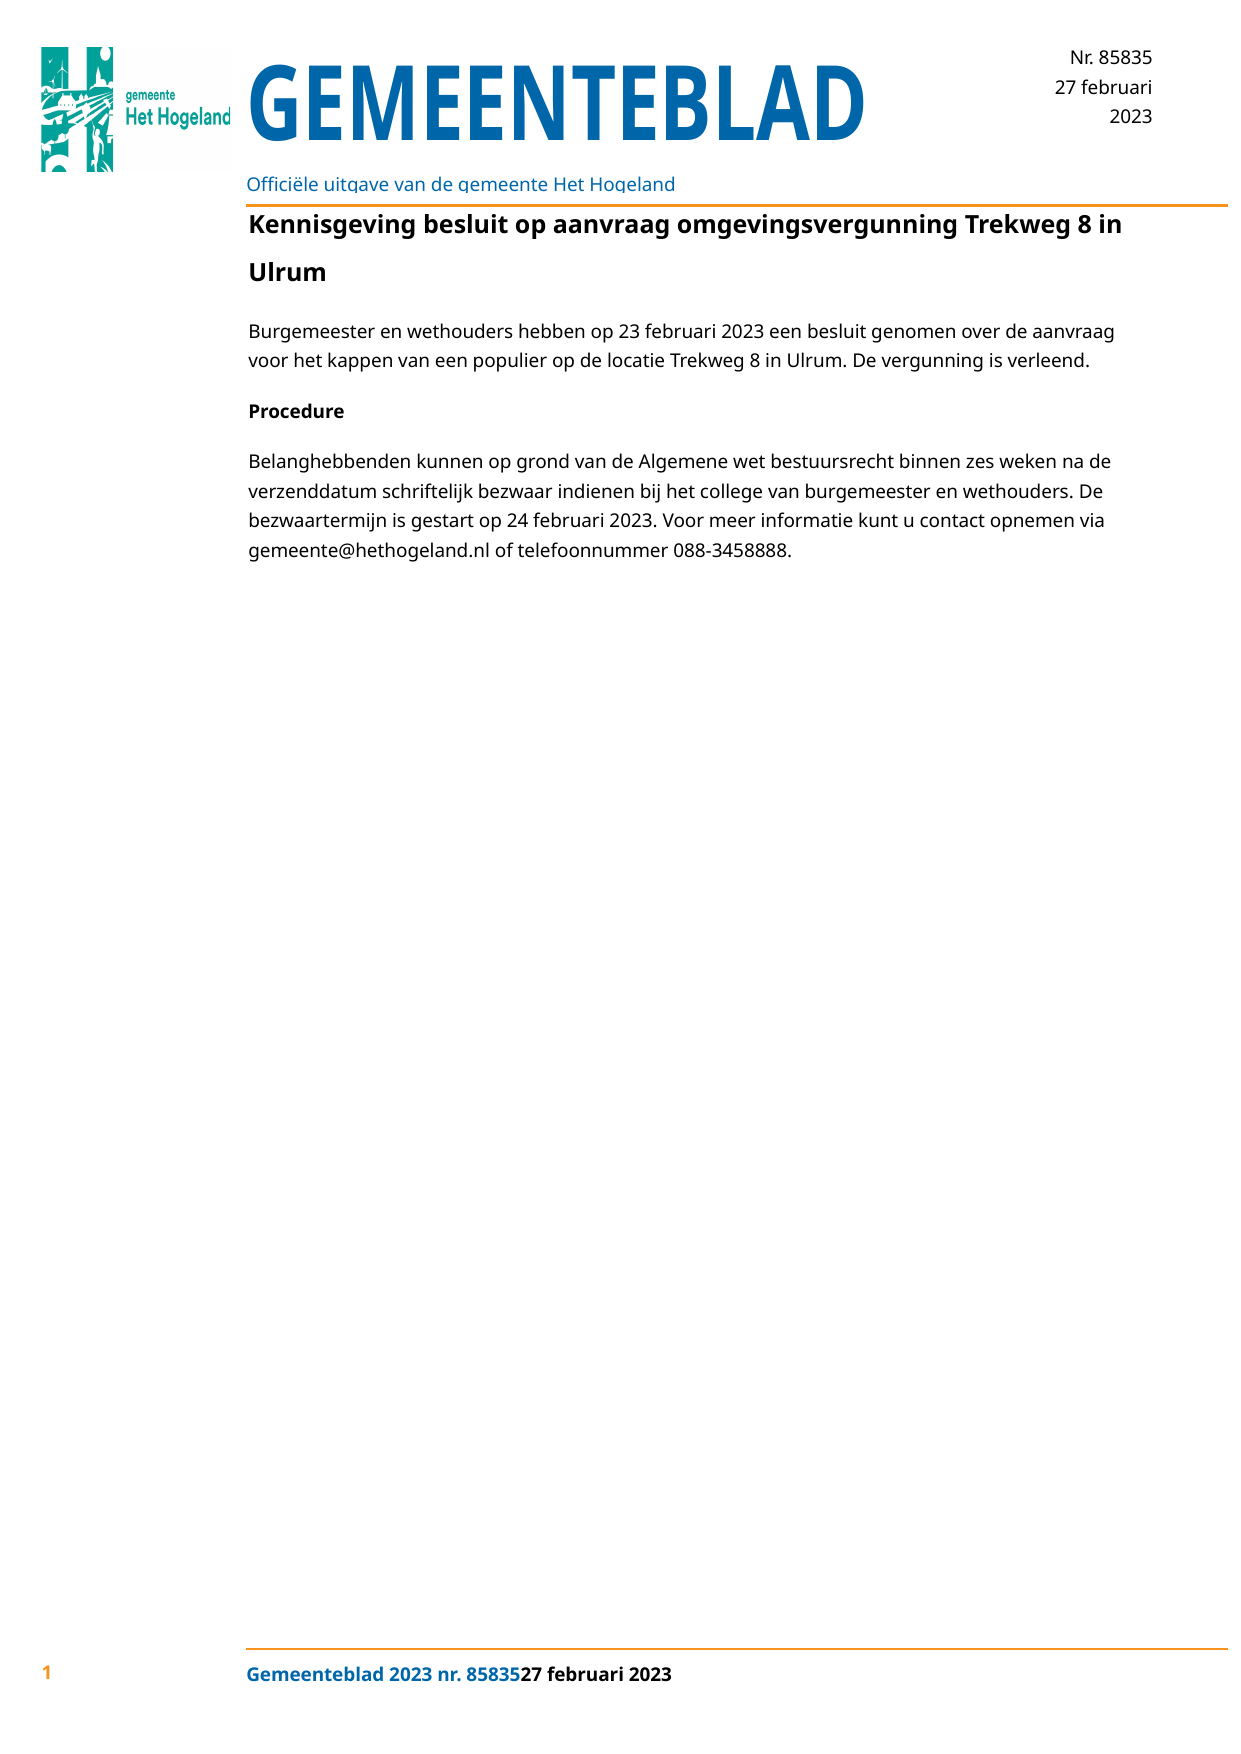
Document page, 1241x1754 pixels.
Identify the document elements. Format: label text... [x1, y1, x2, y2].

picture [41, 47, 231, 172]
text Belanghebbenden kunnen op grond van de Algemene wet bestuursrecht binnen zes weken na de verzenddatum schriftelijk bezwaar indienen bij het college van burgemeester en wethouders. De bezwaartermijn is gestart op 24 februari 2023. Voor meer informatie kunt u contact opnemen via gemeente@hethogeland.nl of telefoonnummer 088-3458888. [248, 448, 1152, 563]
text Burgemeester en wethouders hebben op 23 februari 2023 een besluit genomen over de aanvraag voor het kappen van een populier op de locatie Trekweg 8 in Ulrum. De vergunning is verleend. [248, 318, 1152, 373]
text Kennisgeving besluit op aanvraag omgevingsvergunning Trekweg 8 in Ulrum [248, 207, 1152, 288]
text Procedure [248, 398, 1152, 424]
